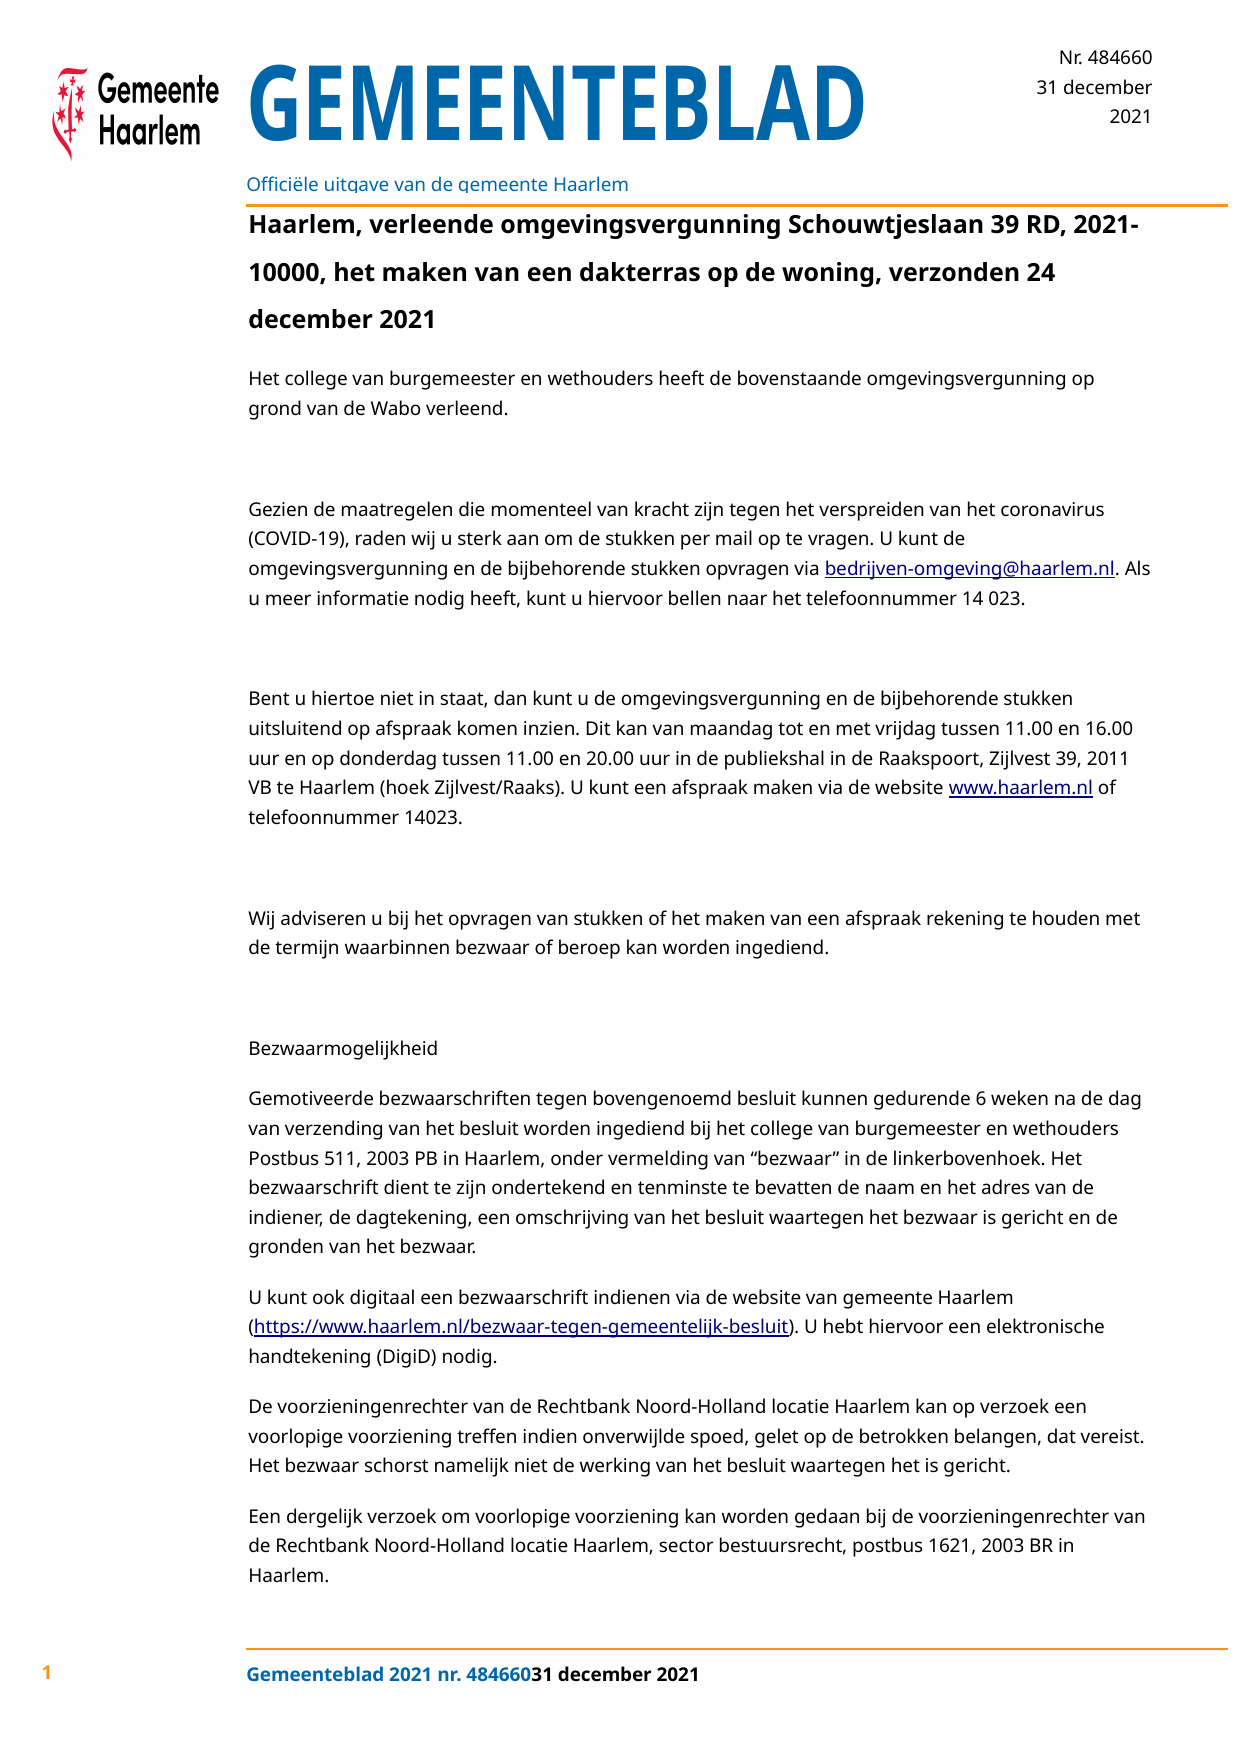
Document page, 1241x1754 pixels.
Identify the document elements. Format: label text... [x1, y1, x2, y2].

text U kunt ook digitaal een bezwaarschrift indienen via de website van gemeente Haarlem (https://www.haarlem.nl/bezwaar-tegen-gemeentelijk-besluit). U hebt hiervoor een elektronische handtekening (DigiD) nodig. [248, 1284, 1152, 1369]
text Gemotiveerde bezwaarschriften tegen bovengenoemd besluit kunnen gedurende 6 weken na de dag van verzending van het besluit worden ingediend bij het college van burgemeester en wethouders Postbus 511, 2003 PB in Haarlem, onder vermelding van “bezwaar” in de linkerbovenhoek. Het bezwaarschrift dient te zijn ondertekend en tenminste te bevatten de naam en het adres van de indiener, de dagtekening, een omschrijving van het besluit waartegen het bezwaar is gericht en de gronden van het bezwaar. [248, 1086, 1152, 1259]
text Bent u hiertoe niet in staat, dan kunt u de omgevingsvergunning en de bijbehorende stukken uitsluitend op afspraak komen inzien. Dit kan van maandag tot en met vrijdag tussen 11.00 en 16.00 uur en op donderdag tussen 11.00 en 20.00 uur in de publiekshal in de Raakspoort, Zijlvest 39, 2011 VB te Haarlem (hoek Zijlvest/Raaks). U kunt een afspraak maken via de website www.haarlem.nl of telefoonnummer 14023. [248, 686, 1152, 829]
text Een dergelijk verzoek om voorlopige voorziening kan worden gedaan bij de voorzieningenrechter van de Rechtbank Noord-Holland locatie Haarlem, sector bestuursrecht, postbus 1621, 2003 BR in Haarlem. [248, 1503, 1152, 1588]
text Wij adviseren u bij het opvragen van stukken of het maken van een afspraak rekening te houden met de termijn waarbinnen bezwaar of beroep kan worden ingediend. [248, 905, 1152, 960]
text De voorzieningenrechter van de Rechtbank Noord-Holland locatie Haarlem kan op verzoek een voorlopige voorziening treffen indien onverwijlde spoed, gelet op de betrokken belangen, dat vereist. Het bezwaar schorst namelijk niet de werking van het besluit waartegen het is gericht. [248, 1393, 1152, 1478]
picture [41, 47, 231, 172]
text Het college van burgemeester en wethouders heeft de bovenstaande omgevingsvergunning op grond van de Wabo verleend. [248, 366, 1152, 421]
text Gezien de maatregelen die momenteel van kracht zijn tegen het verspreiden van het coronavirus (COVID-19), raden wij u sterk aan om de stukken per mail op te vragen. U kunt de omgevingsvergunning en de bijbehorende stukken opvragen via bedrijven-omgeving@haarlem.nl. Als u meer informatie nodig heeft, kunt u hiervoor bellen naar het telefoonnummer 14 023. [248, 496, 1152, 610]
text Haarlem, verleende omgevingsvergunning Schouwtjeslaan 39 RD, 2021-10000, het maken van een dakterras op de woning, verzonden 24 december 2021 [248, 207, 1152, 336]
text Bezwaarmogelijkheid [248, 1035, 1152, 1061]
